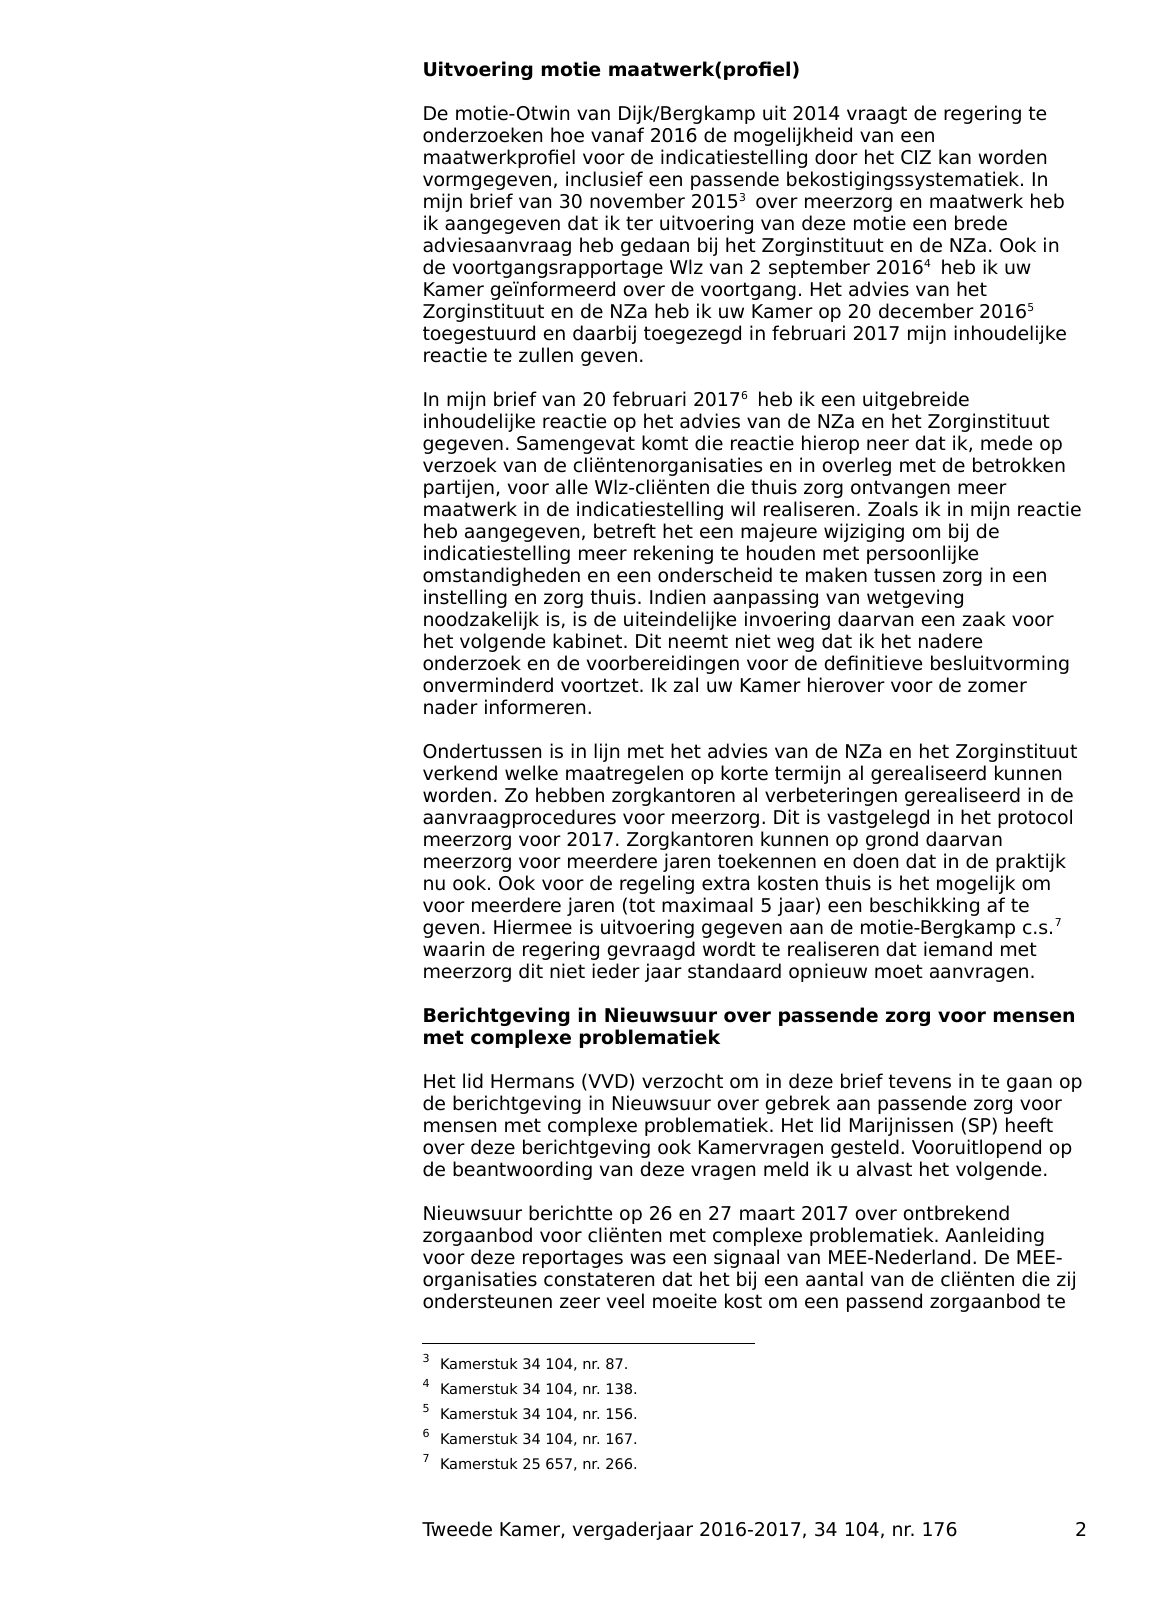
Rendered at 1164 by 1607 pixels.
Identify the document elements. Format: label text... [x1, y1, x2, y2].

text Ondertussen is in lijn met het advies van de NZa en het Zorginstituut verkend welke maatregelen op korte termijn al gerealiseerd kunnen worden. Zo hebben zorgkantoren al verbeteringen gerealiseerd in de aanvraagprocedures voor meerzorg. Dit is vastgelegd in het protocol meerzorg voor 2017. Zorgkantoren kunnen op grond daarvan meerzorg voor meerdere jaren toekennen en doen dat in de praktijk nu ook. Ook voor de regeling extra kosten thuis is het mogelijk om voor meerdere jaren (tot maximaal 5 jaar) een beschikking af te geven. Hiermee is uitvoering gegeven aan de motie-Bergkamp c.s. waarin de regering gevraagd wordt te realiseren dat iemand met meerzorg dit niet ieder jaar standaard opnieuw moet aanvragen. [422, 741, 1087, 983]
subtitle Berichtgeving in Nieuwsuur over passende zorg voor mensen met complexe problematiek [422, 1005, 1087, 1049]
text Het lid Hermans (VVD) verzocht om in deze brief tevens in te gaan op de berichtgeving in Nieuwsuur over gebrek aan passende zorg voor mensen met complexe problematiek. Het lid Marijnissen (SP) heeft over deze berichtgeving ook Kamervragen gesteld. Vooruitlopend op de beantwoording van deze vragen meld ik u alvast het volgende. [422, 1071, 1087, 1181]
subtitle Uitvoering motie maatwerk(profiel) [422, 59, 1087, 81]
text Kamerstuk 34 104, nr. 156. [422, 1402, 1087, 1424]
text Kamerstuk 25 657, nr. 266. [422, 1452, 1087, 1474]
text Kamerstuk 34 104, nr. 87. [422, 1352, 1087, 1374]
text Kamerstuk 34 104, nr. 167. [422, 1427, 1087, 1449]
text Kamerstuk 34 104, nr. 138. [422, 1377, 1087, 1399]
text In mijn brief van 20 februari 2017 heb ik een uitgebreide inhoudelijke reactie op het advies van de NZa en het Zorginstituut gegeven. Samengevat komt die reactie hierop neer dat ik, mede op verzoek van de cliëntenorganisaties en in overleg met de betrokken partijen, voor alle Wlz-cliënten die thuis zorg ontvangen meer maatwerk in de indicatiestelling wil realiseren. Zoals ik in mijn reactie heb aangegeven, betreft het een majeure wijziging om bij de indicatiestelling meer rekening te houden met persoonlijke omstandigheden en een onderscheid te maken tussen zorg in een instelling en zorg thuis. Indien aanpassing van wetgeving noodzakelijk is, is de uiteindelijke invoering daarvan een zaak voor het volgende kabinet. Dit neemt niet weg dat ik het nadere onderzoek en de voorbereidingen voor de definitieve besluitvorming onverminderd voortzet. Ik zal uw Kamer hierover voor de zomer nader informeren. [422, 389, 1087, 719]
text De motie-Otwin van Dijk/Bergkamp uit 2014 vraagt de regering te onderzoeken hoe vanaf 2016 de mogelijkheid van een maatwerkprofiel voor de indicatiestelling door het CIZ kan worden vormgegeven, inclusief een passende bekostigingssystematiek. In mijn brief van 30 november 2015 over meerzorg en maatwerk heb ik aangegeven dat ik ter uitvoering van deze motie een brede adviesaanvraag heb gedaan bij het Zorginstituut en de NZa. Ook in de voortgangsrapportage Wlz van 2 september 2016 heb ik uw Kamer geïnformeerd over de voortgang. Het advies van het Zorginstituut en de NZa heb ik uw Kamer op 20 december 2016 toegestuurd en daarbij toegezegd in februari 2017 mijn inhoudelijke reactie te zullen geven. [422, 103, 1087, 367]
text Nieuwsuur berichtte op 26 en 27 maart 2017 over ontbrekend zorgaanbod voor cliënten met complexe problematiek. Aanleiding voor deze reportages was een signaal van MEE-Nederland. De MEE-organisaties constateren dat het bij een aantal van de cliënten die zij ondersteunen zeer veel moeite kost om een passend zorgaanbod te [422, 1203, 1087, 1313]
